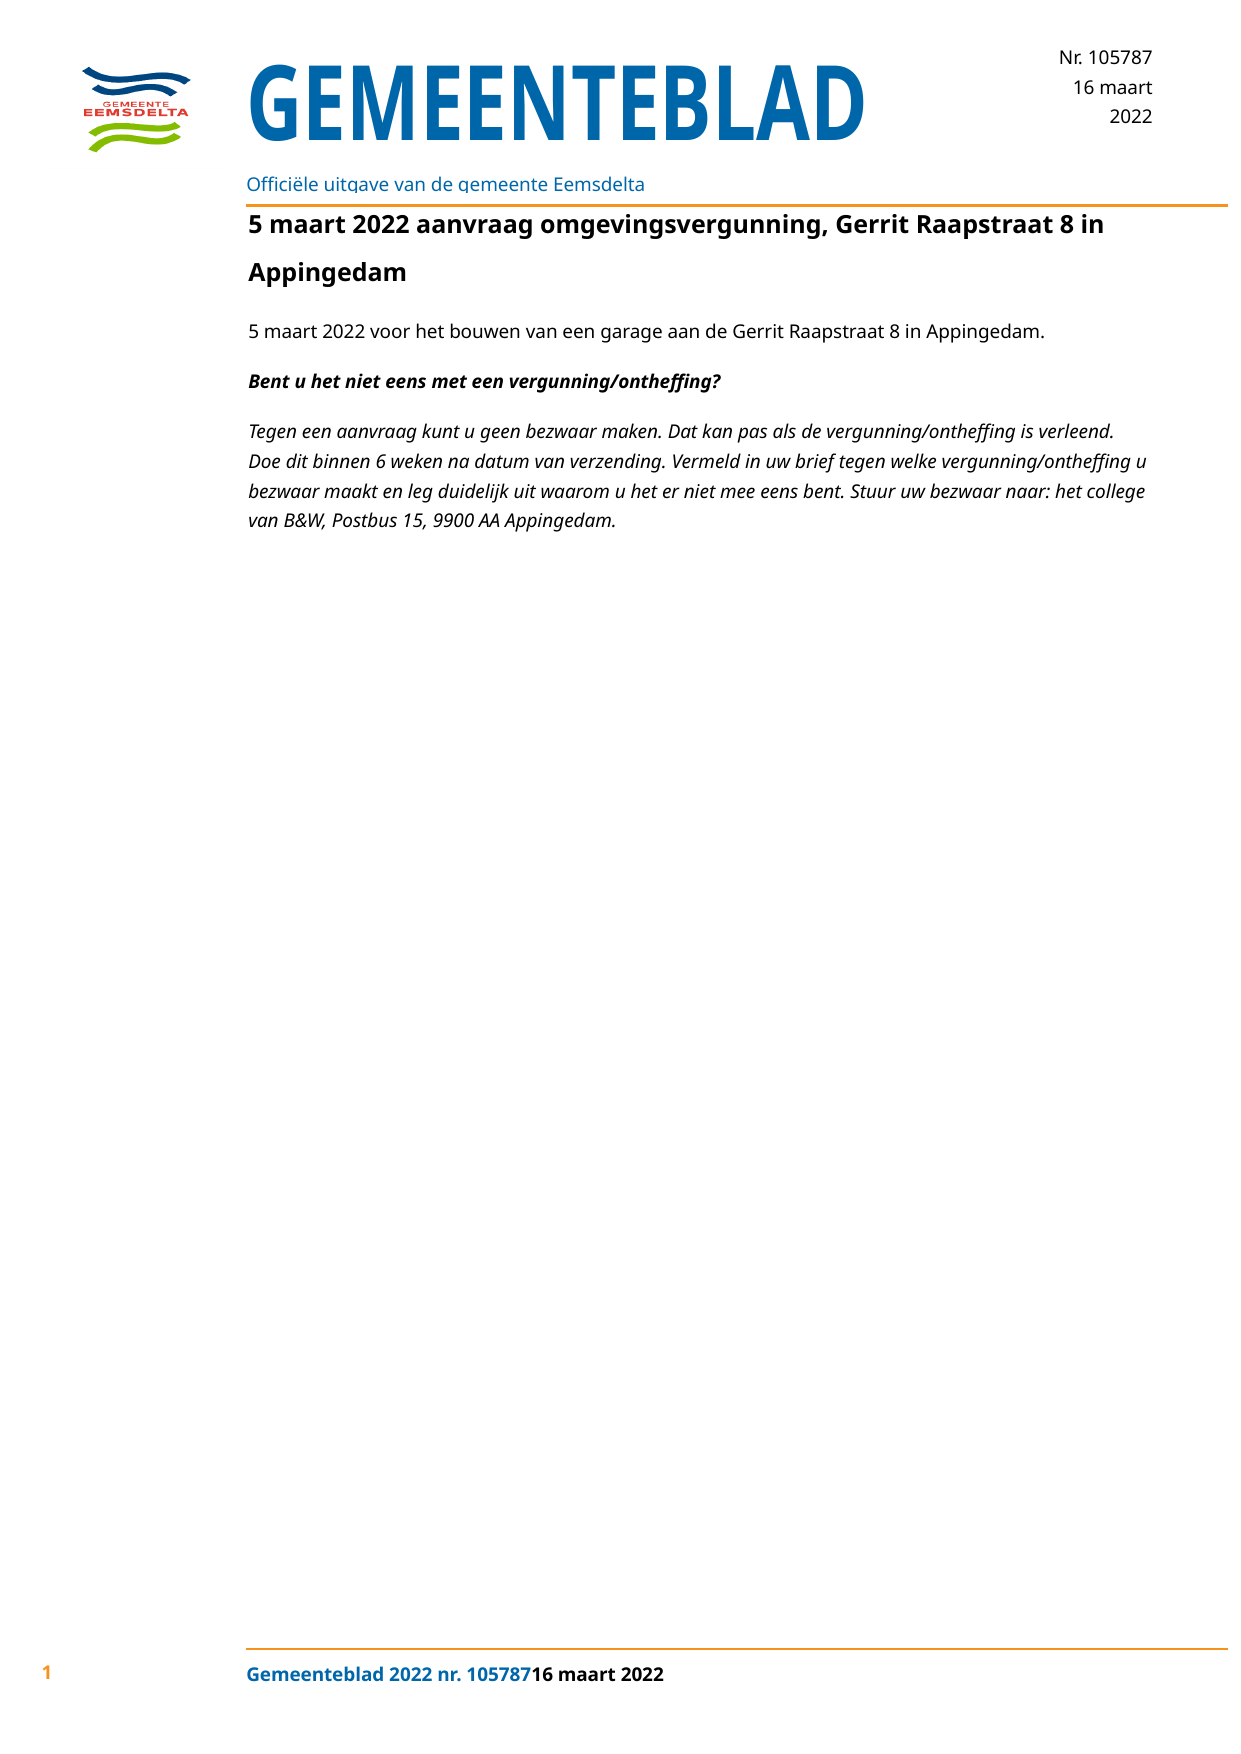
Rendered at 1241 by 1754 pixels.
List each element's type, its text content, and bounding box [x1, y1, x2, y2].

text 5 maart 2022 voor het bouwen van een garage aan de Gerrit Raapstraat 8 in Appingedam. [248, 318, 1152, 344]
picture [41, 47, 231, 172]
text Bent u het niet eens met een vergunning/ontheffing? [248, 368, 1152, 394]
text 5 maart 2022 aanvraag omgevingsvergunning, Gerrit Raapstraat 8 in Appingedam [248, 207, 1152, 288]
text Tegen een aanvraag kunt u geen bezwaar maken. Dat kan pas als de vergunning/ontheffing is verleend. Doe dit binnen 6 weken na datum van verzending. Vermeld in uw brief tegen welke vergunning/ontheffing u bezwaar maakt en leg duidelijk uit waarom u het er niet mee eens bent. Stuur uw bezwaar naar: het college van B&W, Postbus 15, 9900 AA Appingedam. [248, 419, 1152, 533]
